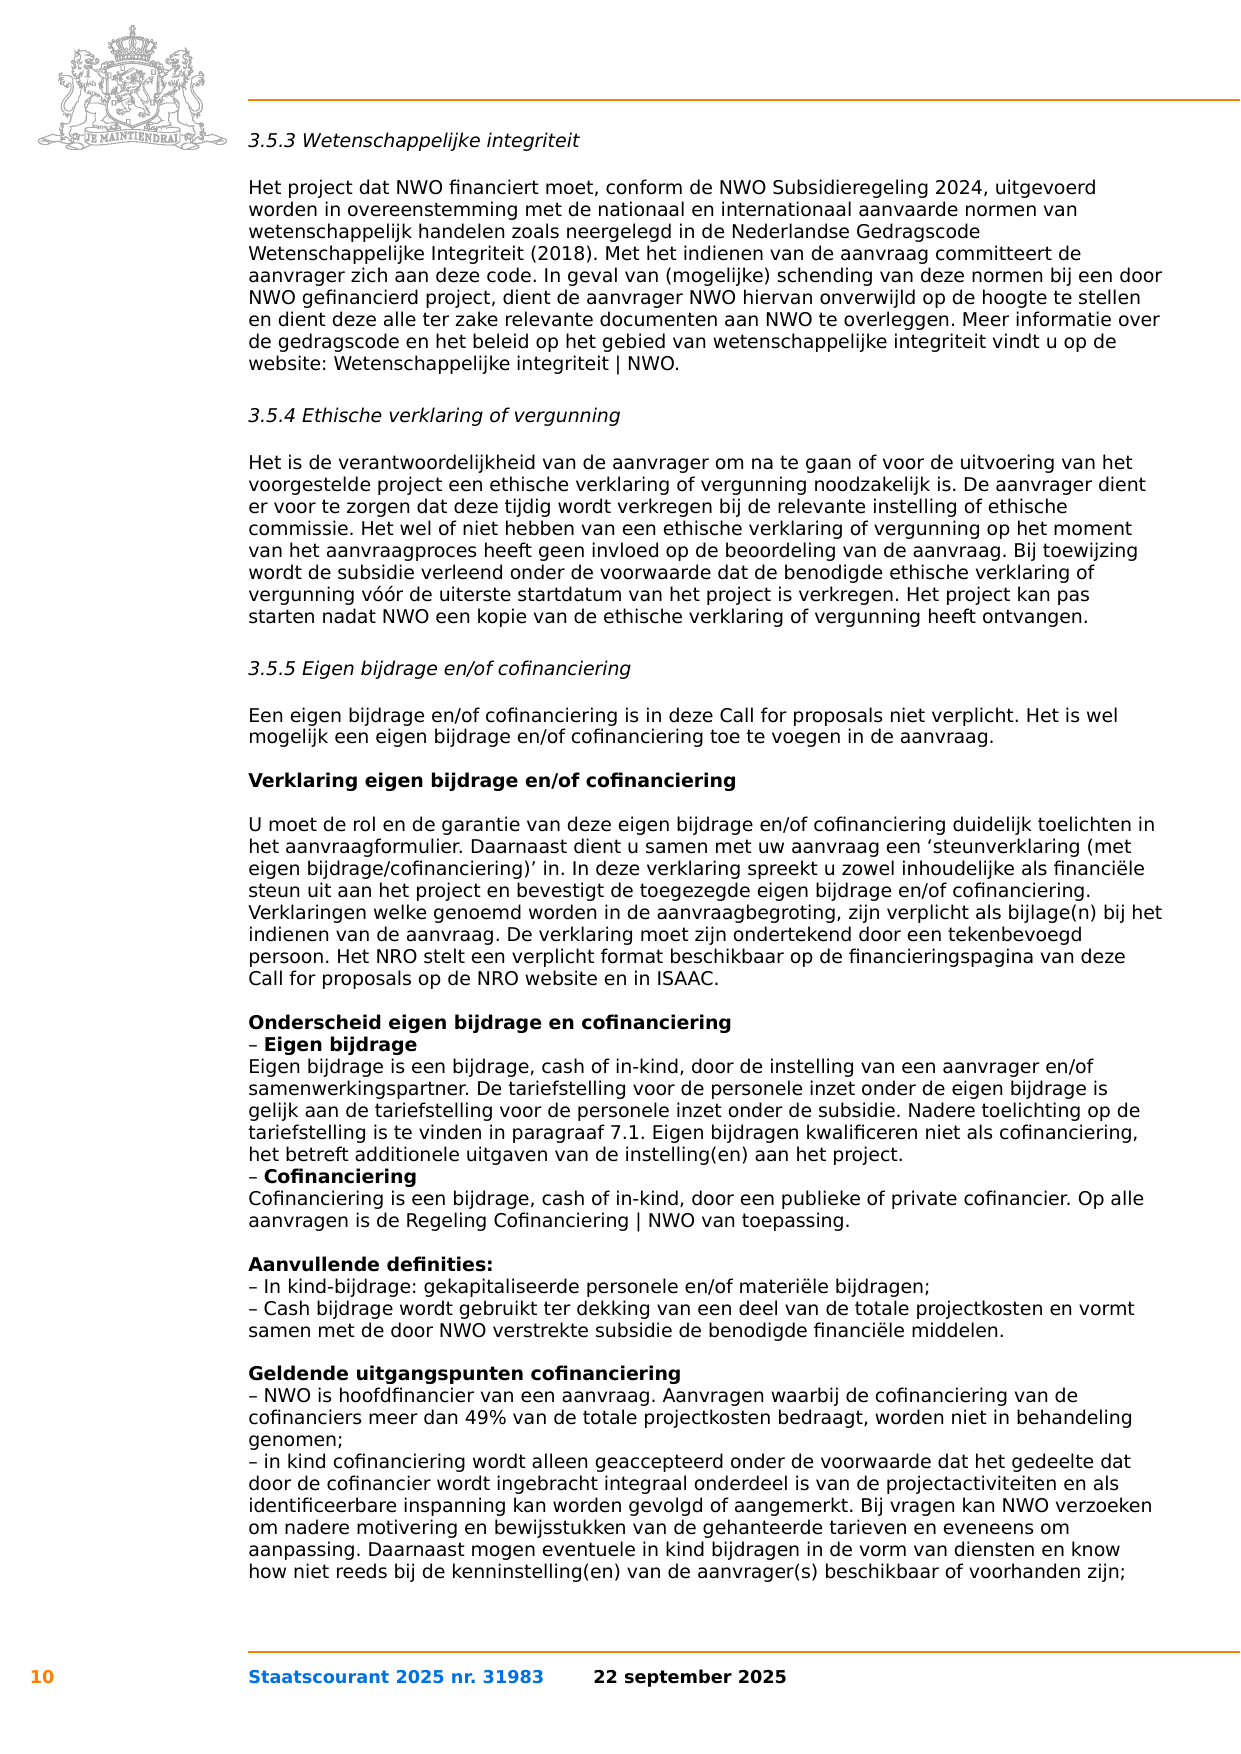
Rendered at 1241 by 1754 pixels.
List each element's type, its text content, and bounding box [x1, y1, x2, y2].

text – In kind-bijdrage: gekapitaliseerde personele en/of materiële bijdragen; [248, 1276, 1163, 1297]
text – NWO is hoofdfinancier van een aanvraag. Aanvragen waarbij de cofinanciering van de cofinanciers meer dan 49% van de totale projectkosten bedraagt, worden niet in behandeling genomen; [248, 1385, 1163, 1451]
picture [38, 25, 227, 150]
text Het project dat NWO financiert moet, conform de NWO Subsidieregeling 2024, uitgevoerd worden in overeenstemming met de nationaal en internationaal aanvaarde normen van wetenschappelijk handelen zoals neergelegd in de Nederlandse Gedragscode Wetenschappelijke Integriteit (2018). Met het indienen van de aanvraag committeert de aanvrager zich aan deze code. In geval van (mogelijke) schending van deze normen bij een door NWO gefinancierd project, dient de aanvrager NWO hiervan onverwijld op de hoogte te stellen en dient deze alle ter zake relevante documenten aan NWO te overleggen. Meer informatie over de gedragscode en het beleid op het gebied van wetenschappelijke integriteit vindt u op de website: Wetenschappelijke integriteit | NWO. [248, 177, 1163, 375]
text Geldende uitgangspunten cofinanciering [248, 1363, 1163, 1385]
subtitle Onderscheid eigen bijdrage en cofinanciering [248, 1012, 1163, 1034]
text Aanvullende definities: [248, 1253, 1163, 1276]
subtitle Verklaring eigen bijdrage en/of cofinanciering [248, 770, 1163, 792]
subtitle 3.5.3 Wetenschappelijke integriteit [248, 130, 1163, 152]
text – Cash bijdrage wordt gebruikt ter dekking van een deel van de totale projectkosten en vormt samen met de door NWO verstrekte subsidie de benodigde financiële middelen. [248, 1297, 1163, 1341]
text Het is de verantwoordelijkheid van de aanvrager om na te gaan of voor de uitvoering van het voorgestelde project een ethische verklaring of vergunning noodzakelijk is. De aanvrager dient er voor te zorgen dat deze tijdig wordt verkregen bij de relevante instelling of ethische commissie. Het wel of niet hebben van een ethische verklaring of vergunning op het moment van het aanvraagproces heeft geen invloed op de beoordeling van de aanvraag. Bij toewijzing wordt de subsidie verleend onder de voorwaarde dat de benodigde ethische verklaring of vergunning vóór de uiterste startdatum van het project is verkregen. Het project kan pas starten nadat NWO een kopie van de ethische verklaring of vergunning heeft ontvangen. [248, 452, 1163, 627]
text Een eigen bijdrage en/of cofinanciering is in deze Call for proposals niet verplicht. Het is wel mogelijk een eigen bijdrage en/of cofinanciering toe te voegen in de aanvraag. [248, 704, 1163, 748]
subtitle 3.5.5 Eigen bijdrage en/of cofinanciering [248, 657, 1163, 679]
text – in kind cofinanciering wordt alleen geaccepteerd onder de voorwaarde dat het gedeelte dat door de cofinancier wordt ingebracht integraal onderdeel is van de projectactiviteiten en als identificeerbare inspanning kan worden gevolgd of aangemerkt. Bij vragen kan NWO verzoeken om nadere motivering en bewijsstukken van de gehanteerde tarieven en eveneens om aanpassing. Daarnaast mogen eventuele in kind bijdragen in de vorm van diensten en know how niet reeds bij de kenninstelling(en) van de aanvrager(s) beschikbaar of voorhanden zijn; [248, 1451, 1163, 1583]
text Eigen bijdrage is een bijdrage, cash of in-kind, door de instelling van een aanvrager en/of samenwerkingspartner. De tariefstelling voor de personele inzet onder de eigen bijdrage is gelijk aan de tariefstelling voor de personele inzet onder de subsidie. Nadere toelichting op de tariefstelling is te vinden in paragraaf 7.1. Eigen bijdragen kwalificeren niet als cofinanciering, het betreft additionele uitgaven van de instelling(en) aan het project. [248, 1056, 1163, 1166]
text Cofinanciering is een bijdrage, cash of in-kind, door een publieke of private cofinancier. Op alle aanvragen is de Regeling Cofinanciering | NWO van toepassing. [248, 1188, 1163, 1232]
subtitle 3.5.4 Ethische verklaring of vergunning [248, 405, 1163, 427]
text – Eigen bijdrage [248, 1034, 1163, 1056]
text U moet de rol en de garantie van deze eigen bijdrage en/of cofinanciering duidelijk toelichten in het aanvraagformulier. Daarnaast dient u samen met uw aanvraag een ‘steunverklaring (met eigen bijdrage/cofinanciering)’ in. In deze verklaring spreekt u zowel inhoudelijke als financiële steun uit aan het project en bevestigt de toegezegde eigen bijdrage en/of cofinanciering. Verklaringen welke genoemd worden in de aanvraagbegroting, zijn verplicht als bijlage(n) bij het indienen van de aanvraag. De verklaring moet zijn ondertekend door een tekenbevoegd persoon. Het NRO stelt een verplicht format beschikbaar op de financieringspagina van deze Call for proposals op de NRO website en in ISAAC. [248, 814, 1163, 990]
text – Cofinanciering [248, 1166, 1163, 1188]
